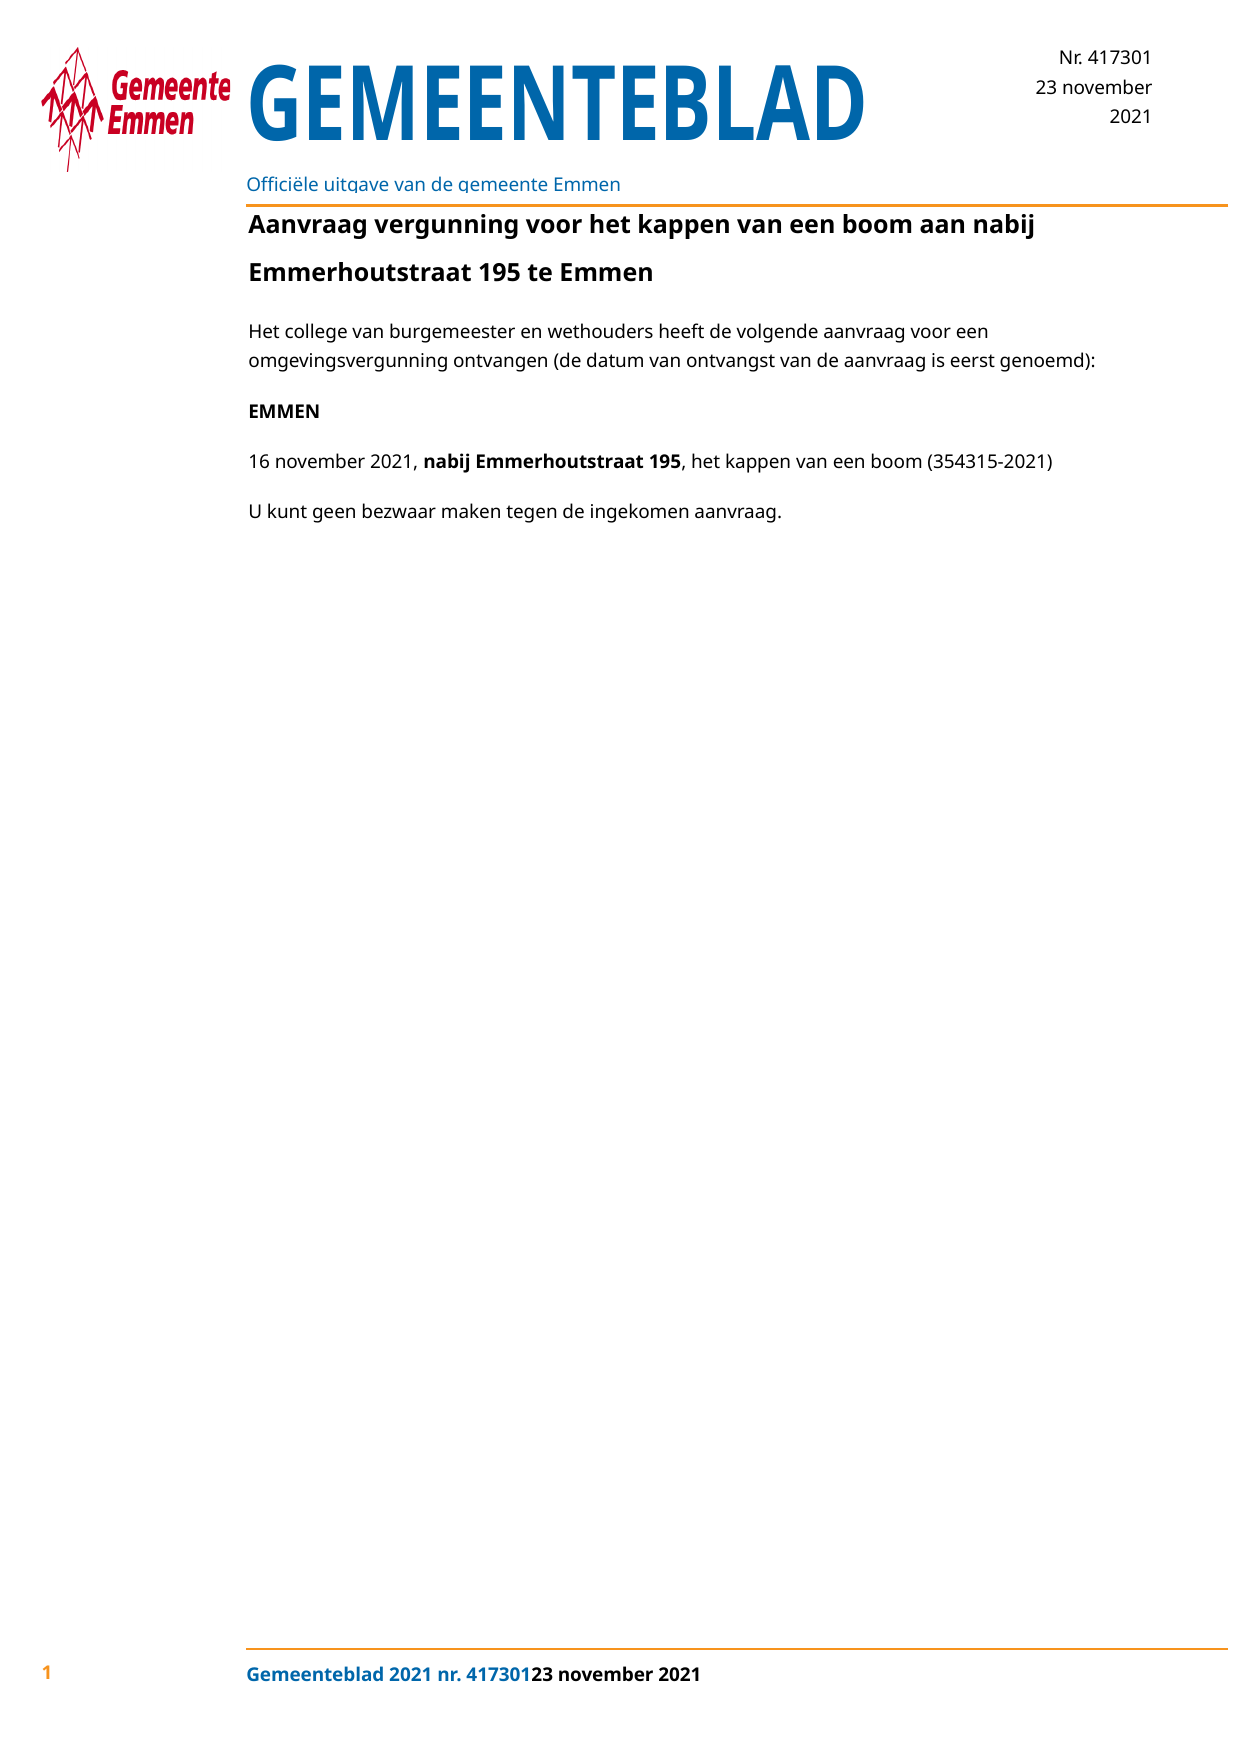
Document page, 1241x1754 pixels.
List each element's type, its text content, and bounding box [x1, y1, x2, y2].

picture [41, 47, 231, 172]
text Het college van burgemeester en wethouders heeft de volgende aanvraag voor een omgevingsvergunning ontvangen (de datum van ontvangst van de aanvraag is eerst genoemd): [248, 318, 1152, 373]
text EMMEN [248, 398, 1152, 424]
text 16 november 2021, nabij Emmerhoutstraat 195, het kappen van een boom (354315-2021) [248, 448, 1152, 474]
text Aanvraag vergunning voor het kappen van een boom aan nabij Emmerhoutstraat 195 te Emmen [248, 207, 1152, 288]
text U kunt geen bezwaar maken tegen de ingekomen aanvraag. [248, 499, 1152, 524]
